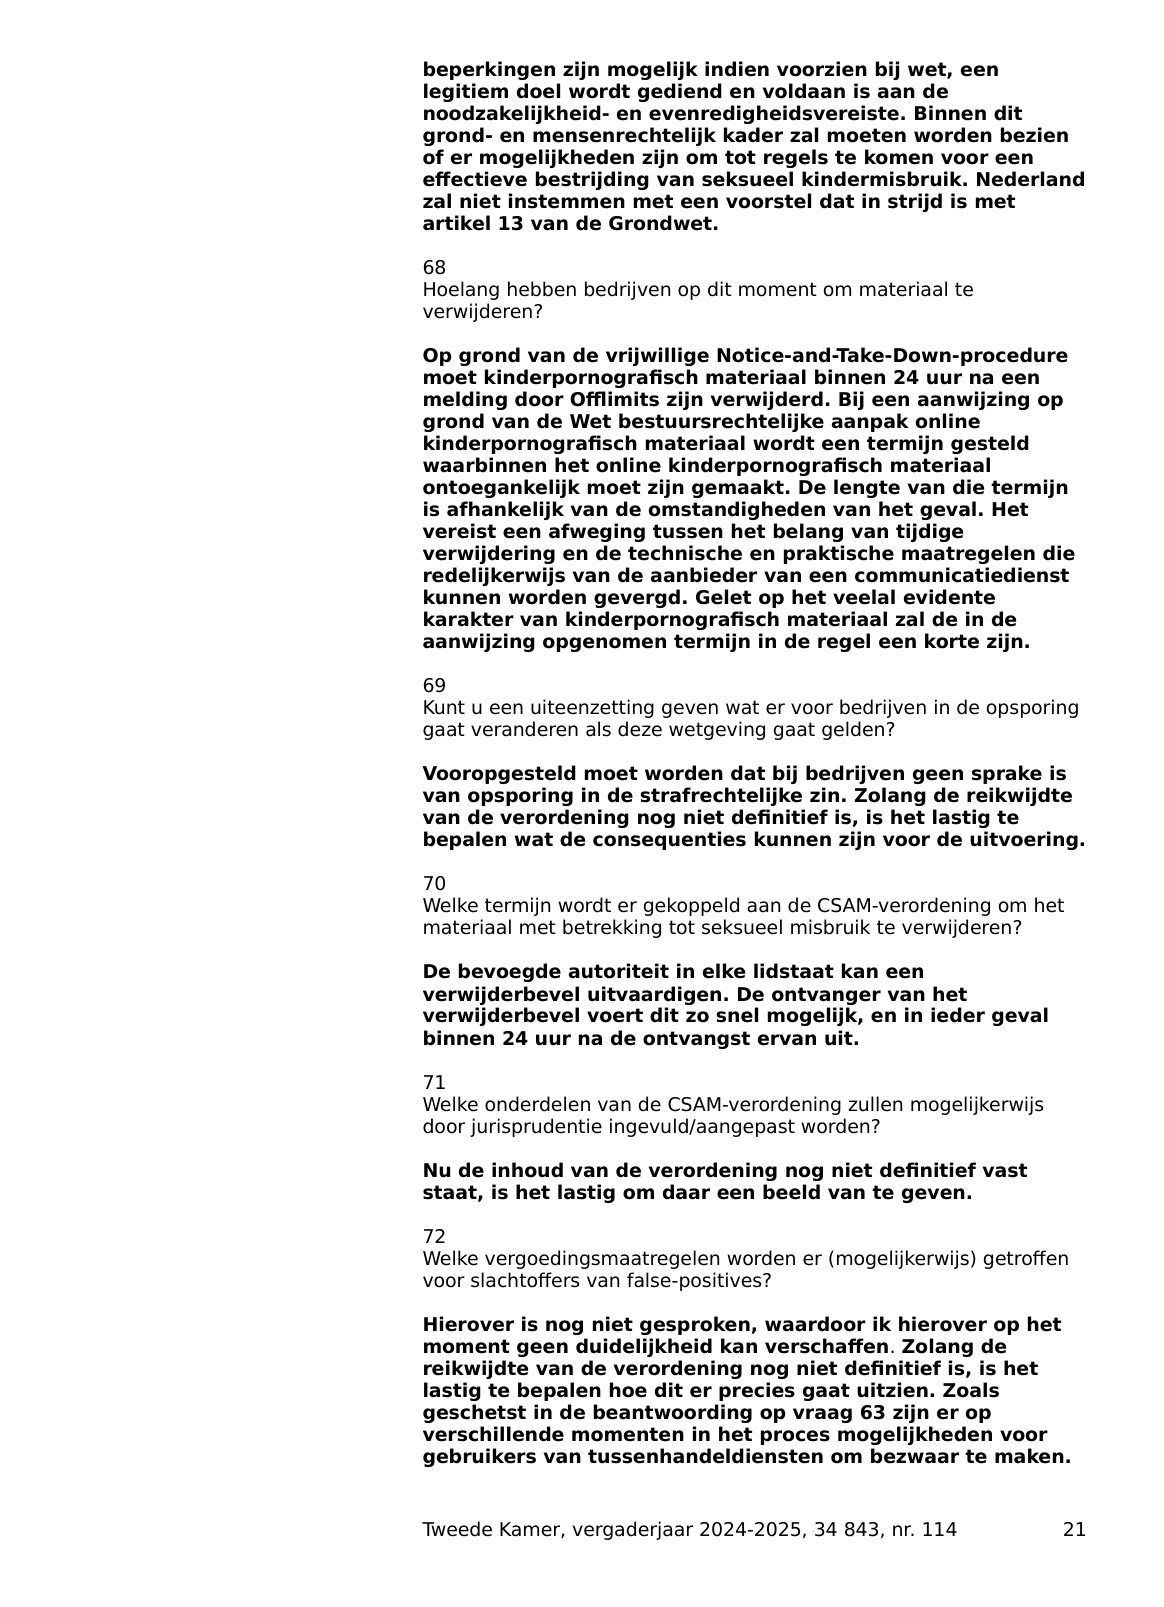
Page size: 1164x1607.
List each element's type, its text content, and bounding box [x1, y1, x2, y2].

text Welke termijn wordt er gekoppeld aan de CSAM-verordening om het materiaal met betrekking tot seksueel misbruik te verwijderen? [422, 895, 1087, 939]
text 70 [422, 873, 1087, 895]
text Nu de inhoud van de verordening nog niet definitief vast staat, is het lastig om daar een beeld van te geven. [422, 1160, 1087, 1204]
text 72 [422, 1226, 1087, 1248]
text Hierover is nog niet gesproken, waardoor ik hierover op het moment geen duidelijkheid kan verschaffen. Zolang de reikwijdte van de verordening nog niet definitief is, is het lastig te bepalen hoe dit er precies gaat uitzien. Zoals geschetst in de beantwoording op vraag 63 zijn er op verschillende momenten in het proces mogelijkheden voor gebruikers van tussenhandeldiensten om bezwaar te maken. [422, 1314, 1087, 1468]
text Welke onderdelen van de CSAM-verordening zullen mogelijkerwijs door jurisprudentie ingevuld/aangepast worden? [422, 1093, 1087, 1137]
text Hoelang hebben bedrijven op dit moment om materiaal te verwijderen? [422, 279, 1087, 323]
text 68 [422, 257, 1087, 279]
text 69 [422, 675, 1087, 697]
text Op grond van de vrijwillige Notice-and-Take-Down-procedure moet kinderpornografisch materiaal binnen 24 uur na een melding door Offlimits zijn verwijderd. Bij een aanwijzing op grond van de Wet bestuursrechtelijke aanpak online kinderpornografisch materiaal wordt een termijn gesteld waarbinnen het online kinderpornografisch materiaal ontoegankelijk moet zijn gemaakt. De lengte van die termijn is afhankelijk van de omstandigheden van het geval. Het vereist een afweging tussen het belang van tijdige verwijdering en de technische en praktische maatregelen die redelijkerwijs van de aanbieder van een communicatiedienst kunnen worden gevergd. Gelet op het veelal evidente karakter van kinderpornografisch materiaal zal de in de aanwijzing opgenomen termijn in de regel een korte zijn. [422, 345, 1087, 653]
text De bevoegde autoriteit in elke lidstaat kan een verwijderbevel uitvaardigen. De ontvanger van het verwijderbevel voert dit zo snel mogelijk, en in ieder geval binnen 24 uur na de ontvangst ervan uit. [422, 961, 1087, 1049]
text Vooropgesteld moet worden dat bij bedrijven geen sprake is van opsporing in de strafrechtelijke zin. Zolang de reikwijdte van de verordening nog niet definitief is, is het lastig te bepalen wat de consequenties kunnen zijn voor de uitvoering. [422, 763, 1087, 851]
text Kunt u een uiteenzetting geven wat er voor bedrijven in de opsporing gaat veranderen als deze wetgeving gaat gelden? [422, 697, 1087, 741]
text Welke vergoedingsmaatregelen worden er (mogelijkerwijs) getroffen voor slachtoffers van false-positives? [422, 1248, 1087, 1292]
text 71 [422, 1072, 1087, 1093]
text beperkingen zijn mogelijk indien voorzien bij wet, een legitiem doel wordt gediend en voldaan is aan de noodzakelijkheid- en evenredigheidsvereiste. Binnen dit grond- en mensenrechtelijk kader zal moeten worden bezien of er mogelijkheden zijn om tot regels te komen voor een effectieve bestrijding van seksueel kindermisbruik. Nederland zal niet instemmen met een voorstel dat in strijd is met artikel 13 van de Grondwet. [422, 59, 1087, 235]
